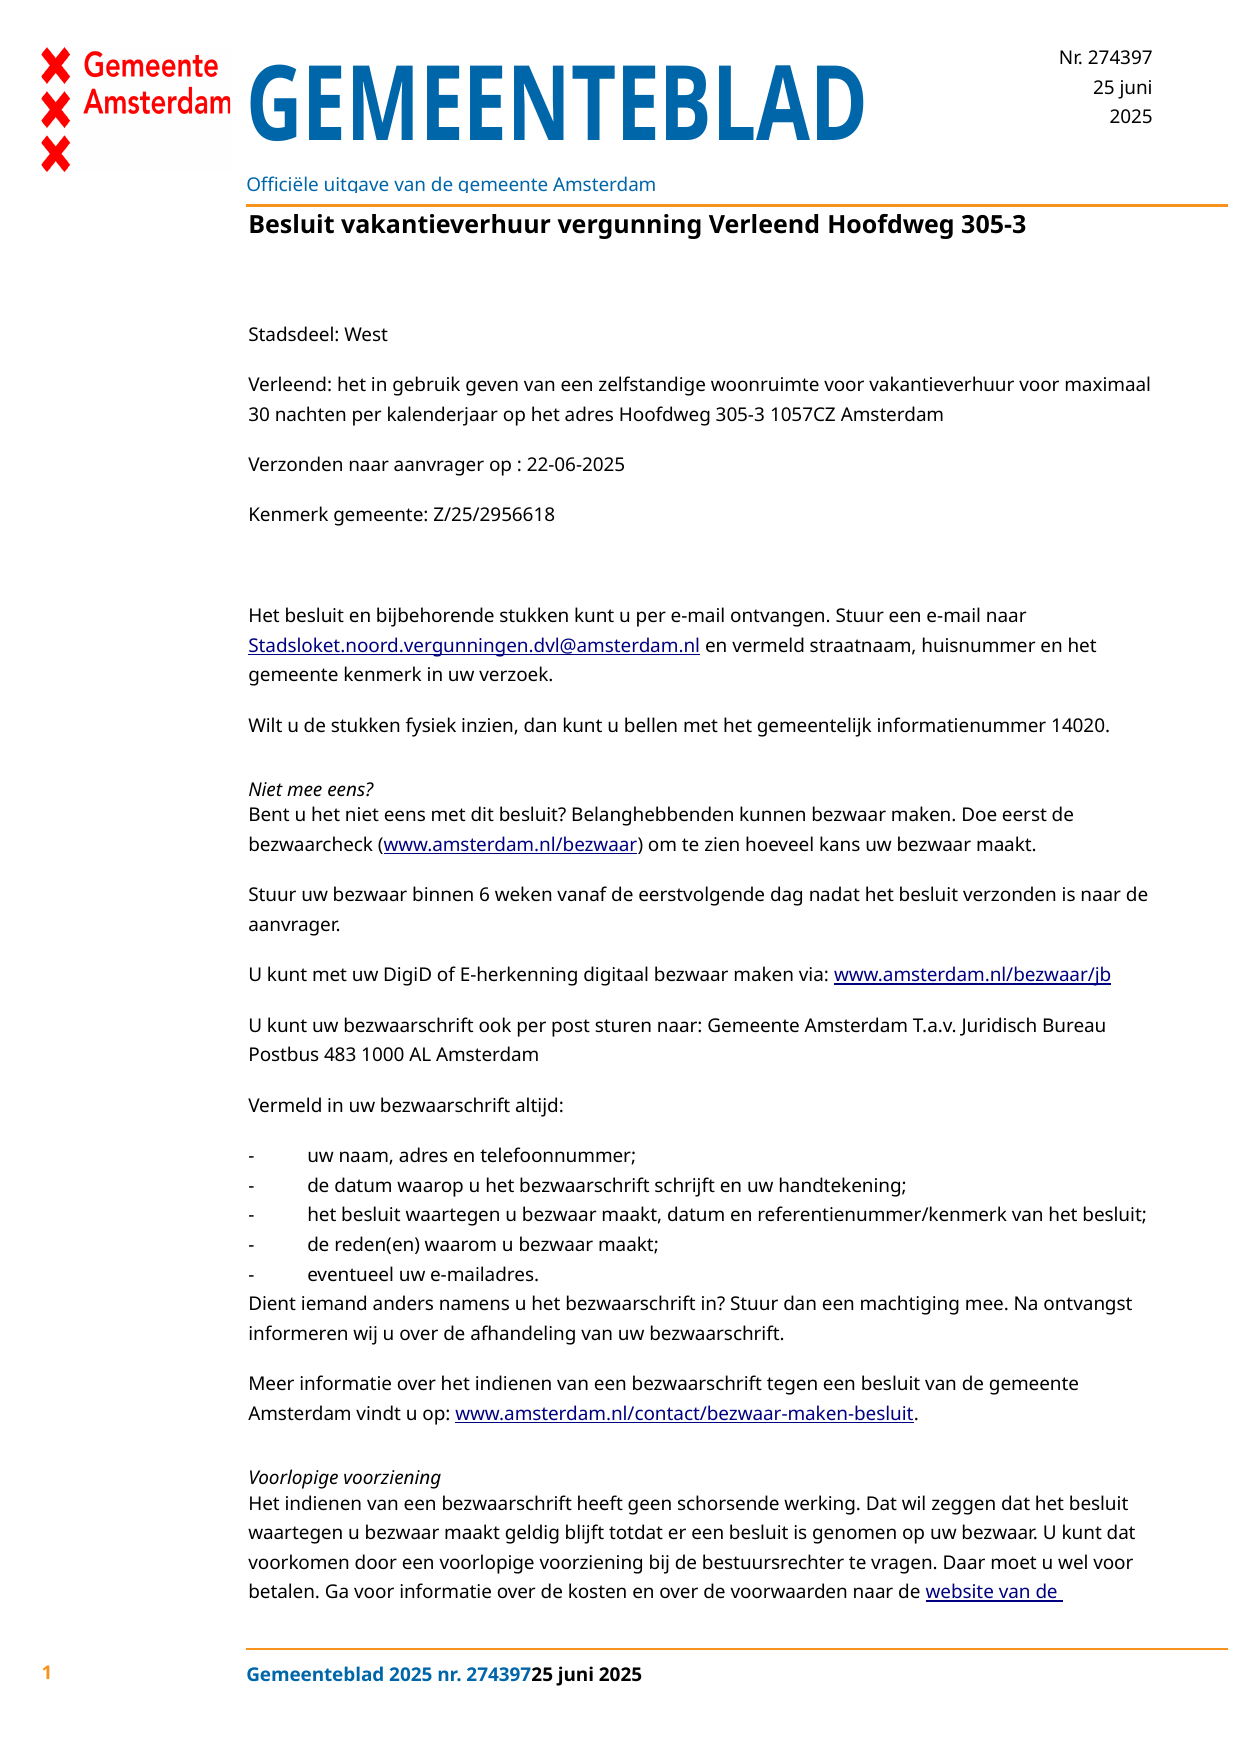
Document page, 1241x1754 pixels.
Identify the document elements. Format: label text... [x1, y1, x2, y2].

text Vermeld in uw bezwaarschrift altijd: [248, 1092, 1152, 1118]
text Het indienen van een bezwaarschrift heeft geen schorsende werking. Dat wil zeggen dat het besluit waartegen u bezwaar maakt geldig blijft totdat er een besluit is genomen op uw bezwaar. U kunt dat voorkomen door een voorlopige voorziening bij de bestuursrechter te vragen. Daar moet u wel voor betalen. Ga voor informatie over de kosten en over de voorwaarden naar de website van de [248, 1490, 1152, 1604]
list de reden(en) waarom u bezwaar maakt; [248, 1231, 1152, 1257]
text Dient iemand anders namens u het bezwaarschrift in? Stuur dan een machtiging mee. Na ontvangst informeren wij u over de afhandeling van uw bezwaarschrift. [248, 1290, 1152, 1346]
text Stuur uw bezwaar binnen 6 weken vanaf de eerstvolgende dag nadat het besluit verzonden is naar de aanvrager. [248, 882, 1152, 937]
text Voorlopige voorziening [248, 1464, 1152, 1490]
text Kenmerk gemeente: Z/25/2956618 [248, 502, 1152, 527]
text Meer informatie over het indienen van een bezwaarschrift tegen een besluit van de gemeente Amsterdam vindt u op: www.amsterdam.nl/contact/bezwaar-maken-besluit. [248, 1370, 1152, 1426]
list eventueel uw e-mailadres. [248, 1261, 1152, 1287]
list uw naam, adres en telefoonnummer; [248, 1142, 1152, 1168]
picture [41, 47, 231, 172]
text Niet mee eens? [248, 776, 1152, 802]
text Bent u het niet eens met dit besluit? Belanghebbenden kunnen bezwaar maken. Doe eerst de bezwaarcheck (www.amsterdam.nl/bezwaar) om te zien hoeveel kans uw bezwaar maakt. [248, 802, 1152, 857]
list de datum waarop u het bezwaarschrift schrijft en uw handtekening; [248, 1172, 1152, 1198]
text Verleend: het in gebruik geven van een zelfstandige woonruimte voor vakantieverhuur voor maximaal 30 nachten per kalenderjaar op het adres Hoofdweg 305-3 1057CZ Amsterdam [248, 371, 1152, 426]
text Stadsdeel: West [248, 321, 1152, 346]
text Het besluit en bijbehorende stukken kunt u per e-mail ontvangen. Stuur een e-mail naar Stadsloket.noord.vergunningen.dvl@amsterdam.nl en vermeld straatnaam, huisnummer en het gemeente kenmerk in uw verzoek. [248, 602, 1152, 687]
text Wilt u de stukken fysiek inzien, dan kunt u bellen met het gemeentelijk informatienummer 14020. [248, 712, 1152, 738]
text U kunt met uw DigiD of E-herkenning digitaal bezwaar maken via: www.amsterdam.nl/bezwaar/jb [248, 962, 1152, 987]
text U kunt uw bezwaarschrift ook per post sturen naar: Gemeente Amsterdam T.a.v. Juridisch Bureau Postbus 483 1000 AL Amsterdam [248, 1012, 1152, 1067]
text Verzonden naar aanvrager op : 22-06-2025 [248, 451, 1152, 477]
list het besluit waartegen u bezwaar maakt, datum en referentienummer/kenmerk van het besluit; [248, 1202, 1152, 1227]
text Besluit vakantieverhuur vergunning Verleend Hoofdweg 305-3 [248, 207, 1152, 241]
